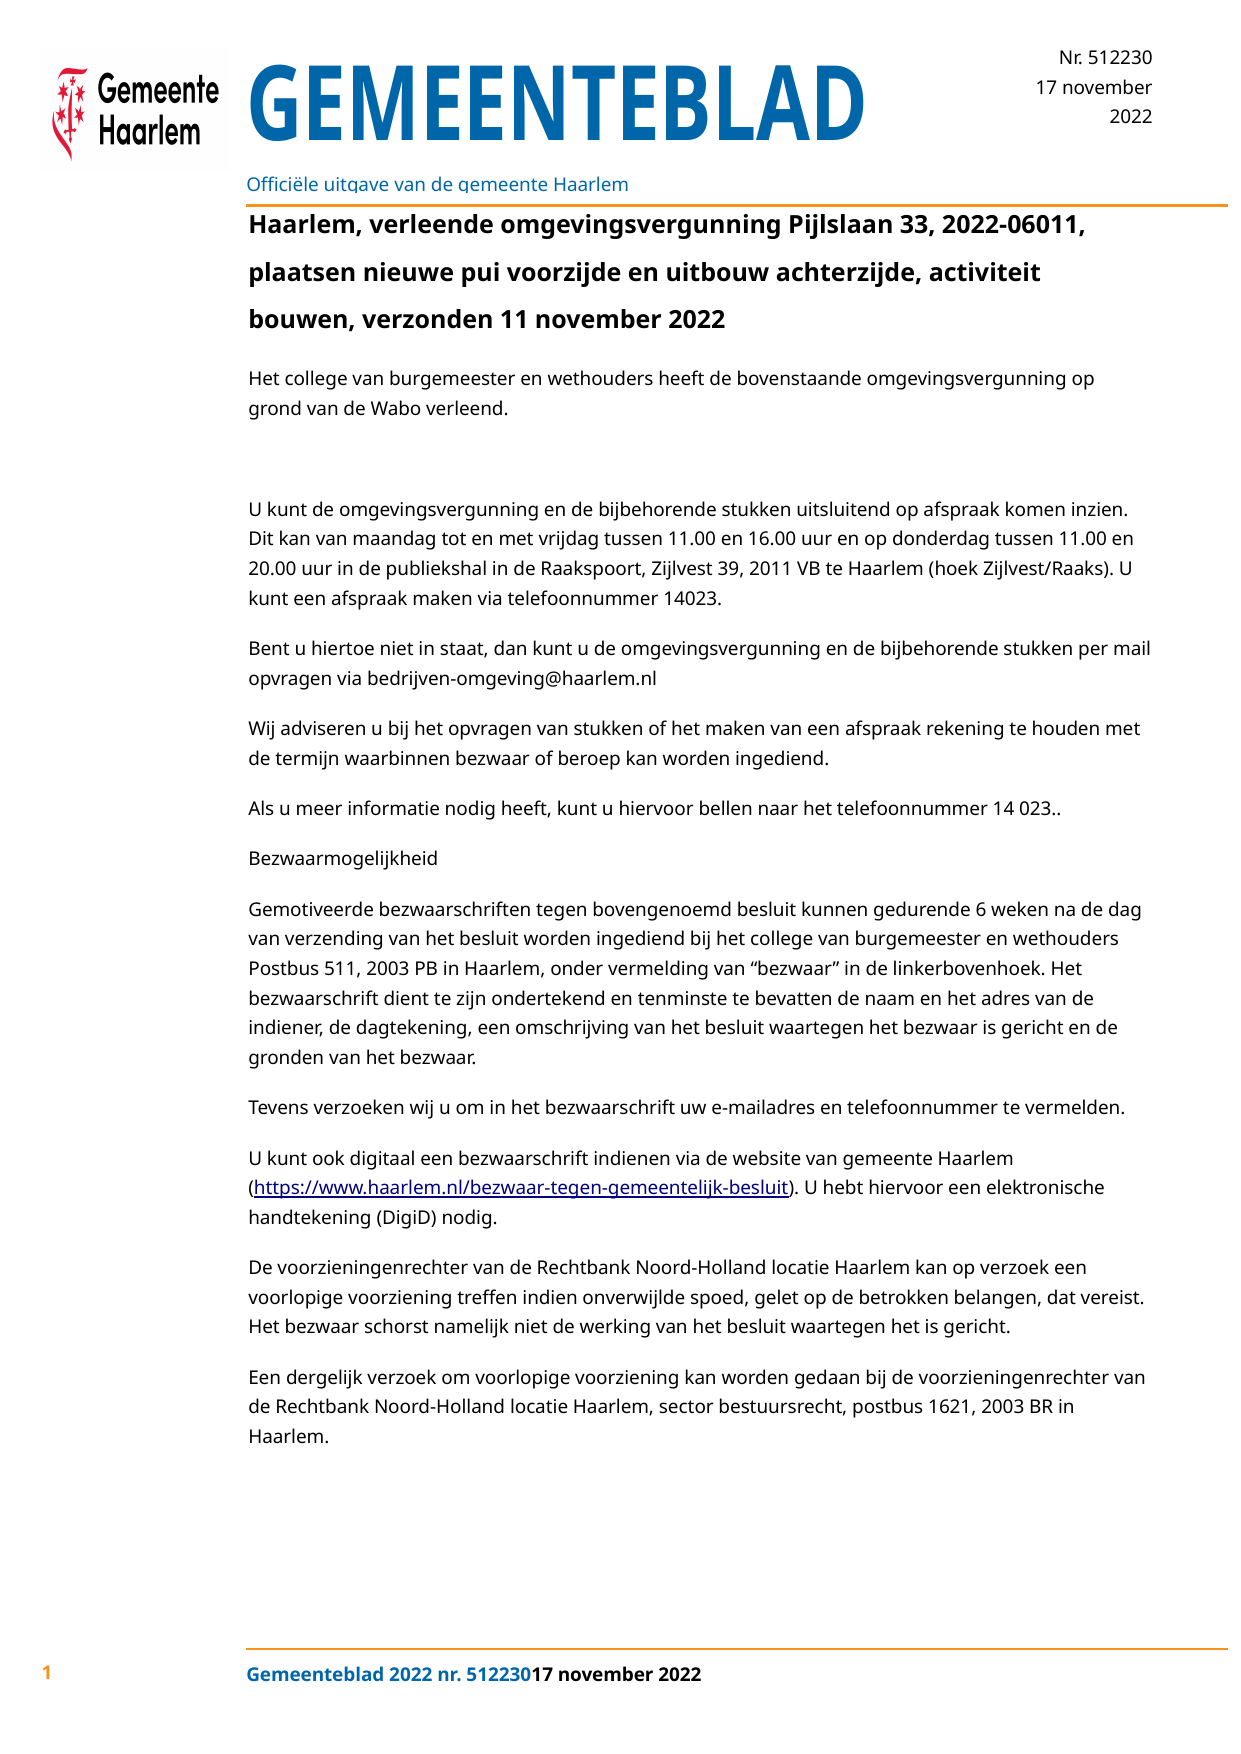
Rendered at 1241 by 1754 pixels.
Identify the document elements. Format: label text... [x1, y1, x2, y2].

text U kunt de omgevingsvergunning en de bijbehorende stukken uitsluitend op afspraak komen inzien. Dit kan van maandag tot en met vrijdag tussen 11.00 en 16.00 uur en op donderdag tussen 11.00 en 20.00 uur in de publiekshal in de Raakspoort, Zijlvest 39, 2011 VB te Haarlem (hoek Zijlvest/Raaks). U kunt een afspraak maken via telefoonnummer 14023. [248, 496, 1152, 610]
text Bent u hiertoe niet in staat, dan kunt u de omgevingsvergunning en de bijbehorende stukken per mail opvragen via bedrijven-omgeving@haarlem.nl [248, 635, 1152, 690]
text Een dergelijk verzoek om voorlopige voorziening kan worden gedaan bij de voorzieningenrechter van de Rechtbank Noord-Holland locatie Haarlem, sector bestuursrecht, postbus 1621, 2003 BR in Haarlem. [248, 1364, 1152, 1449]
text U kunt ook digitaal een bezwaarschrift indienen via de website van gemeente Haarlem (https://www.haarlem.nl/bezwaar-tegen-gemeentelijk-besluit). U hebt hiervoor een elektronische handtekening (DigiD) nodig. [248, 1145, 1152, 1229]
text Haarlem, verleende omgevingsvergunning Pijlslaan 33, 2022-06011, plaatsen nieuwe pui voorzijde en uitbouw achterzijde, activiteit bouwen, verzonden 11 november 2022 [248, 207, 1152, 336]
text Gemotiveerde bezwaarschriften tegen bovengenoemd besluit kunnen gedurende 6 weken na de dag van verzending van het besluit worden ingediend bij het college van burgemeester en wethouders Postbus 511, 2003 PB in Haarlem, onder vermelding van “bezwaar” in de linkerbovenhoek. Het bezwaarschrift dient te zijn ondertekend en tenminste te bevatten de naam en het adres van de indiener, de dagtekening, een omschrijving van het besluit waartegen het bezwaar is gericht en de gronden van het bezwaar. [248, 896, 1152, 1069]
text Tevens verzoeken wij u om in het bezwaarschrift uw e-mailadres en telefoonnummer te vermelden. [248, 1094, 1152, 1120]
text De voorzieningenrechter van de Rechtbank Noord-Holland locatie Haarlem kan op verzoek een voorlopige voorziening treffen indien onverwijlde spoed, gelet op de betrokken belangen, dat vereist. Het bezwaar schorst namelijk niet de werking van het besluit waartegen het is gericht. [248, 1254, 1152, 1339]
picture [41, 47, 231, 172]
text Het college van burgemeester en wethouders heeft de bovenstaande omgevingsvergunning op grond van de Wabo verleend. [248, 366, 1152, 421]
text Als u meer informatie nodig heeft, kunt u hiervoor bellen naar het telefoonnummer 14 023.. [248, 795, 1152, 821]
text Bezwaarmogelijkheid [248, 846, 1152, 871]
text Wij adviseren u bij het opvragen van stukken of het maken van een afspraak rekening te houden met de termijn waarbinnen bezwaar of beroep kan worden ingediend. [248, 715, 1152, 770]
